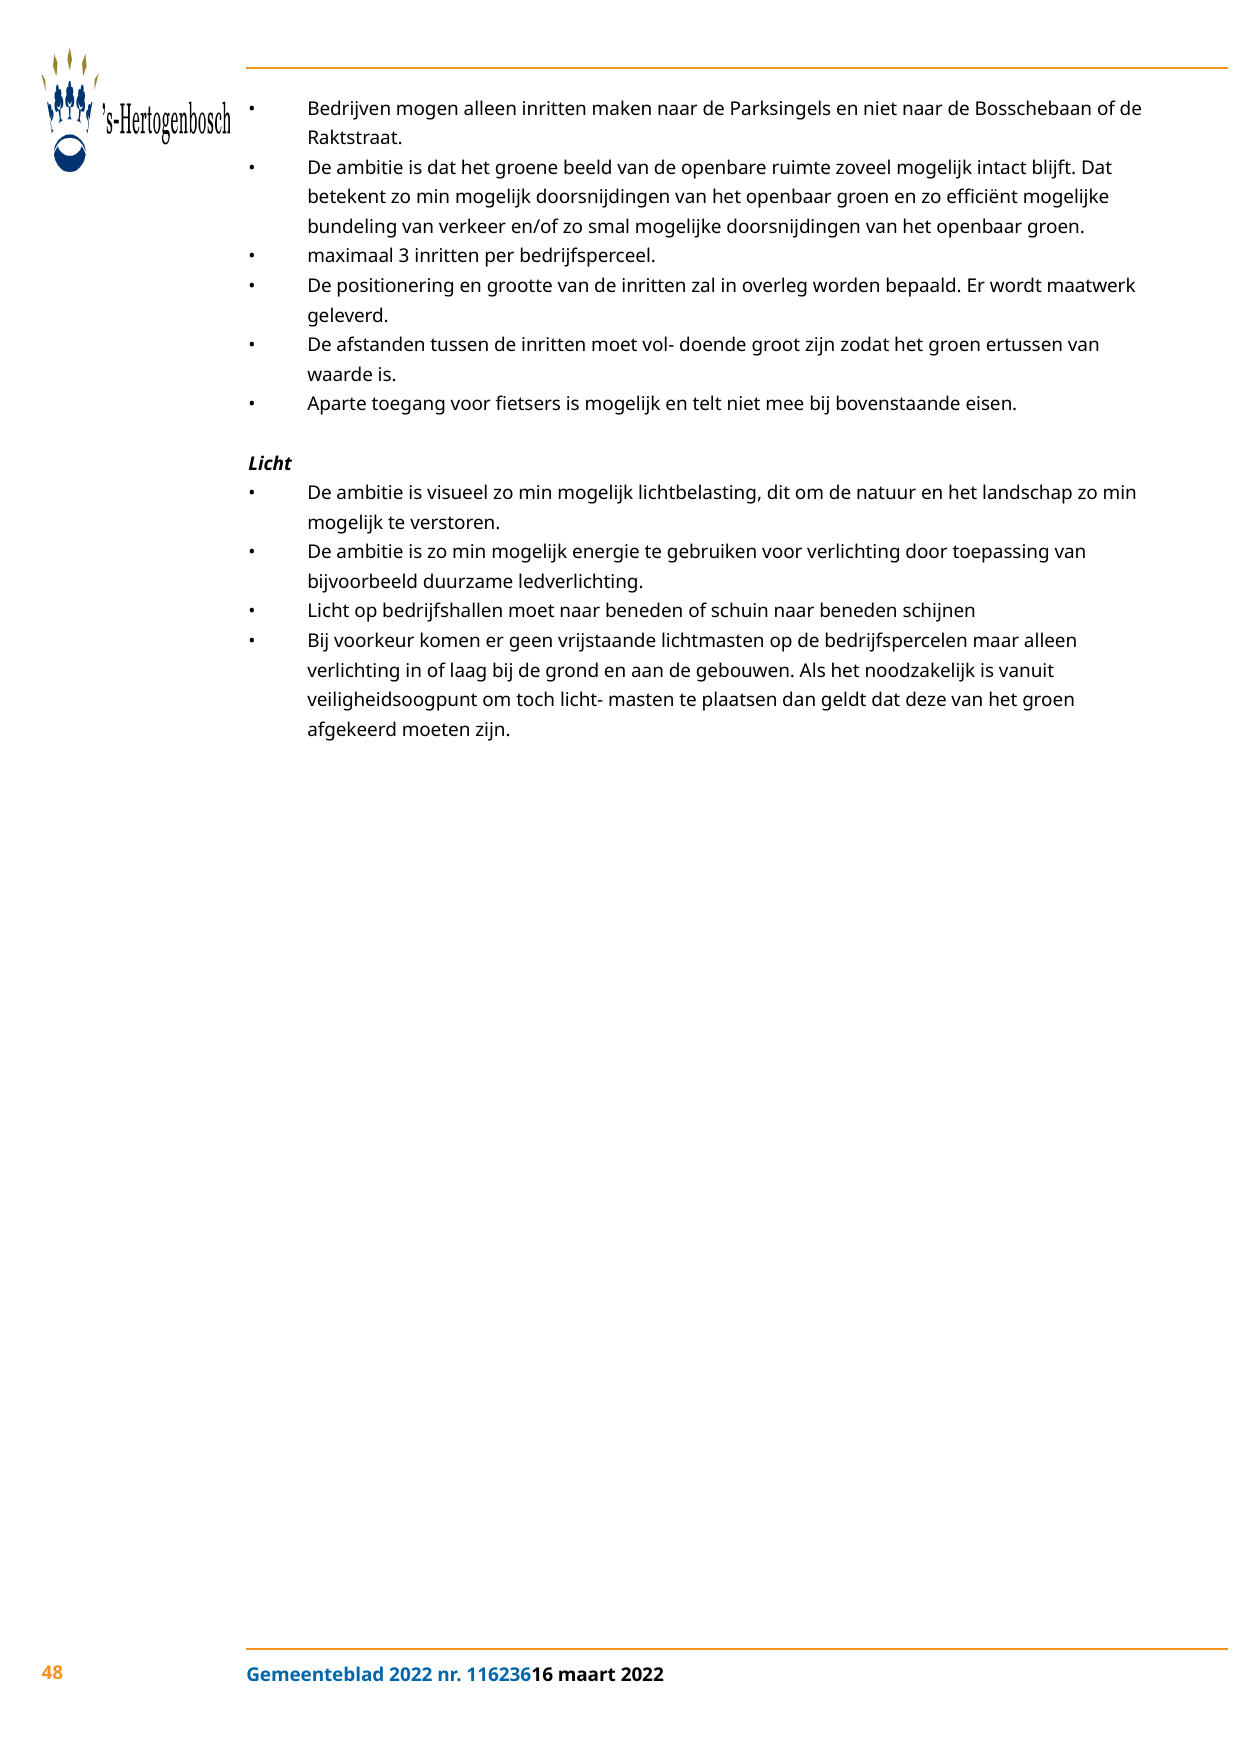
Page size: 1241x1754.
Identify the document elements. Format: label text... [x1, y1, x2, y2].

list maximaal 3 inritten per bedrijfsperceel. [248, 243, 1152, 268]
picture [41, 47, 231, 172]
list Aparte toegang voor fietsers is mogelijk en telt niet mee bij bovenstaande eisen. [248, 391, 1152, 416]
list De ambitie is dat het groene beeld van de openbare ruimte zoveel mogelijk intact blijft. Dat betekent zo min mogelijk doorsnijdingen van het openbaar groen en zo efficiënt mogelijke bundeling van verkeer en/of zo smal mogelijke doorsnijdingen van het openbaar groen. [248, 154, 1152, 239]
list De ambitie is visueel zo min mogelijk lichtbelasting, dit om de natuur en het landschap zo min mogelijk te verstoren. [248, 479, 1152, 535]
list De afstanden tussen de inritten moet vol- doende groot zijn zodat het groen ertussen van waarde is. [248, 331, 1152, 387]
list Bedrijven mogen alleen inritten maken naar de Parksingels en niet naar de Bosschebaan of de Raktstraat. [248, 95, 1152, 150]
list Licht op bedrijfshallen moet naar beneden of schuin naar beneden schijnen [248, 598, 1152, 623]
text Licht [248, 450, 1152, 476]
list De ambitie is zo min mogelijk energie te gebruiken voor verlichting door toepassing van bijvoorbeeld duurzame ledverlichting. [248, 538, 1152, 594]
list Bij voorkeur komen er geen vrijstaande lichtmasten op de bedrijfspercelen maar alleen verlichting in of laag bij de grond en aan de gebouwen. Als het noodzakelijk is vanuit veiligheidsoogpunt om toch licht- masten te plaatsen dan geldt dat deze van het groen afgekeerd moeten zijn. [248, 627, 1152, 742]
list De positionering en grootte van de inritten zal in overleg worden bepaald. Er wordt maatwerk geleverd. [248, 272, 1152, 328]
